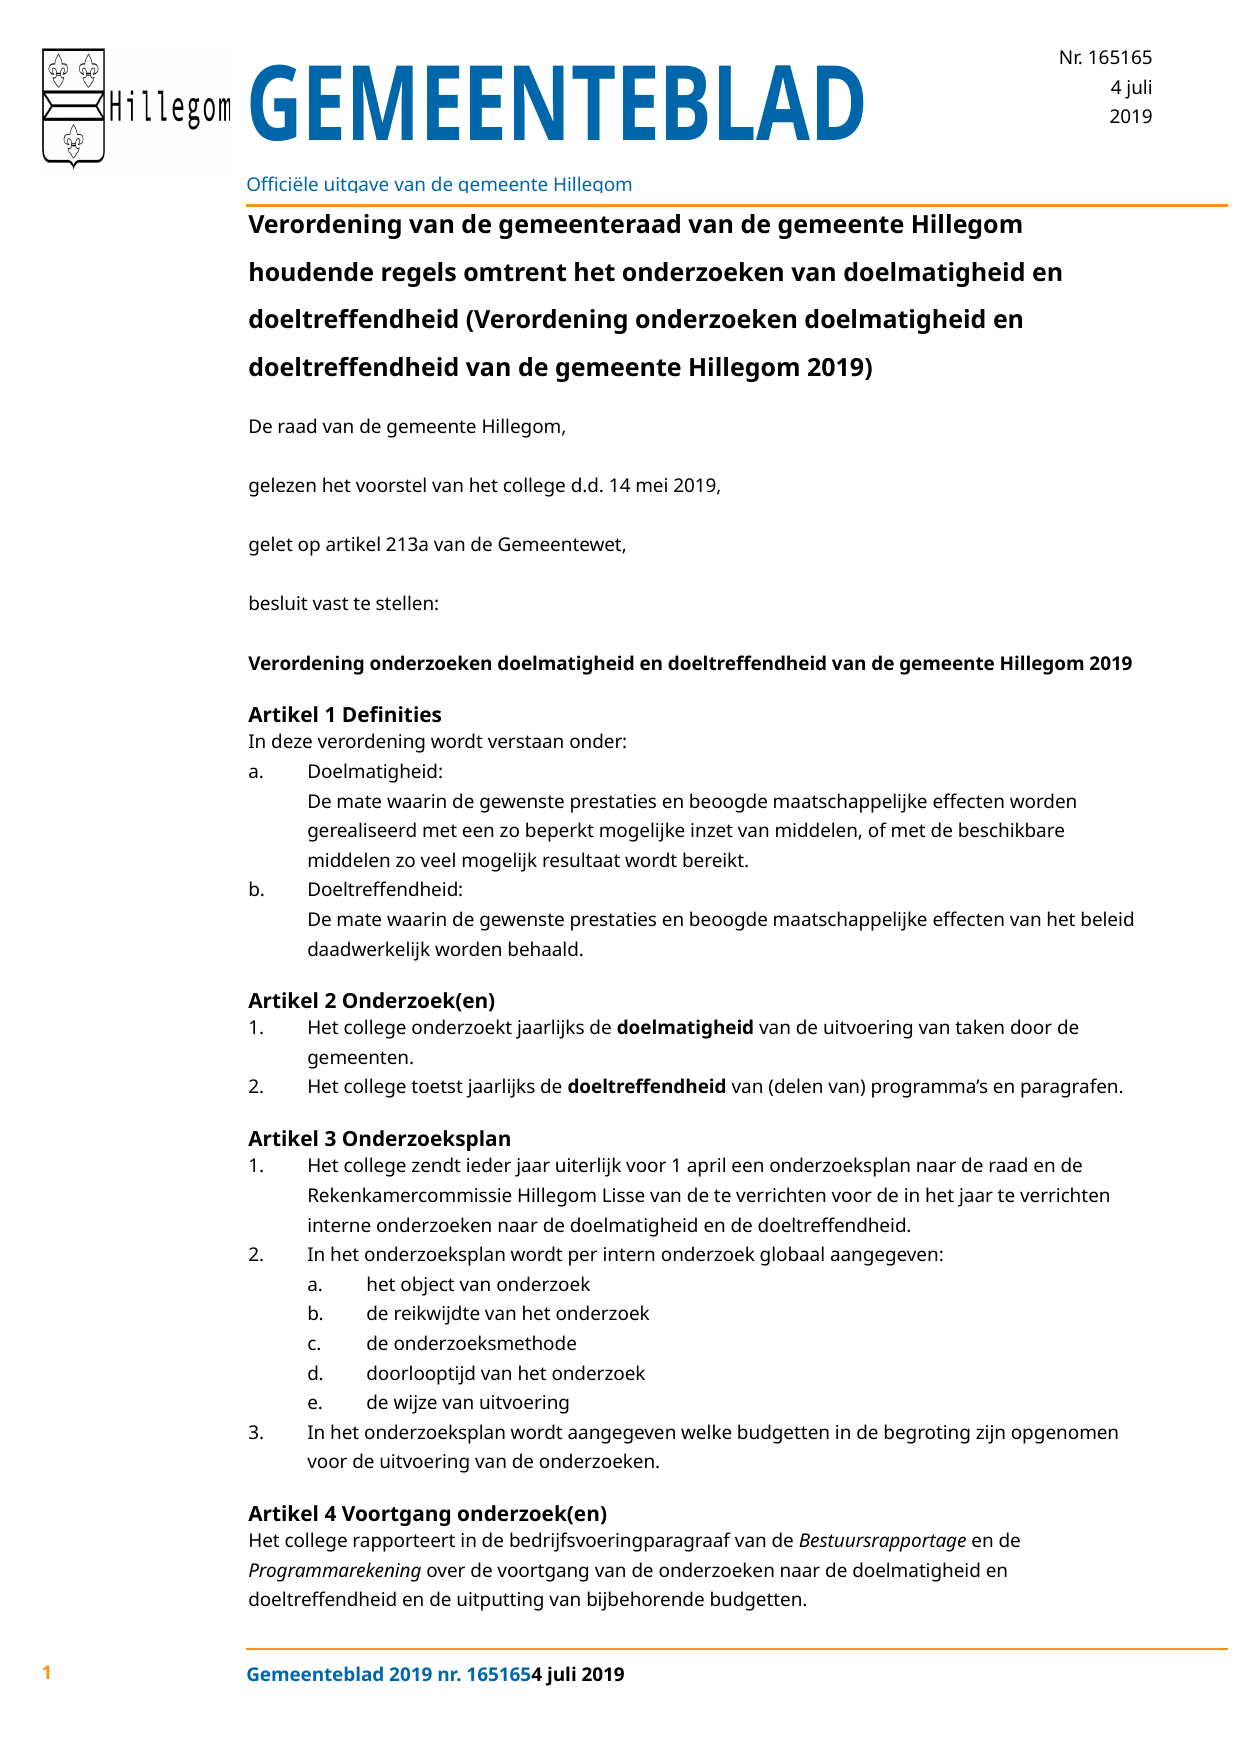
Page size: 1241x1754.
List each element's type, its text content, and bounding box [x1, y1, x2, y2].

list In het onderzoeksplan wordt aangegeven welke budgetten in de begroting zijn opgenomen voor de uitvoering van de onderzoeken. [248, 1419, 1152, 1474]
text De raad van de gemeente Hillegom, [248, 413, 1152, 439]
text Verordening onderzoeken doelmatigheid en doeltreffendheid van de gemeente Hillegom 2019 [248, 650, 1152, 676]
list doorlooptijd van het onderzoek [307, 1360, 1152, 1385]
text Artikel 3 Onderzoeksplan [248, 1124, 1152, 1153]
list Doeltreffendheid: [248, 877, 1152, 902]
picture [41, 47, 231, 172]
text gelezen het voorstel van het college d.d. 14 mei 2019, [248, 472, 1152, 498]
text Artikel 1 Definities [248, 700, 1152, 729]
list het object van onderzoek [307, 1271, 1152, 1297]
list De mate waarin de gewenste prestaties en beoogde maatschappelijke effecten van het beleid daadwerkelijk worden behaald. [248, 906, 1152, 961]
list Het college zendt ieder jaar uiterlijk voor 1 april een onderzoeksplan naar de raad en de Rekenkamercommissie Hillegom Lisse van de te verrichten voor de in het jaar te verrichten interne onderzoeken naar de doelmatigheid en de doeltreffendheid. [248, 1153, 1152, 1237]
text gelet op artikel 213a van de Gemeentewet, [248, 531, 1152, 557]
list Doelmatigheid: [248, 758, 1152, 784]
text Verordening van de gemeenteraad van de gemeente Hillegom houdende regels omtrent het onderzoeken van doelmatigheid en doeltreffendheid (Verordening onderzoeken doelmatigheid en doeltreffendheid van de gemeente Hillegom 2019) [248, 207, 1152, 384]
list Het college toetst jaarlijks de doeltreffendheid van (delen van) programma’s en paragrafen. [248, 1074, 1152, 1099]
text Het college rapporteert in de bedrijfsvoeringparagraaf van de Bestuursrapportage en de Programmarekening over de voortgang van de onderzoeken naar de doelmatigheid en doeltreffendheid en de uitputting van bijbehorende budgetten. [248, 1527, 1152, 1612]
text besluit vast te stellen: [248, 591, 1152, 616]
text Artikel 2 Onderzoek(en) [248, 986, 1152, 1014]
text Artikel 4 Voortgang onderzoek(en) [248, 1499, 1152, 1527]
list In het onderzoeksplan wordt per intern onderzoek globaal aangegeven: [248, 1241, 1152, 1267]
list De mate waarin de gewenste prestaties en beoogde maatschappelijke effecten worden gerealiseerd met een zo beperkt mogelijke inzet van middelen, of met de beschikbare middelen zo veel mogelijk resultaat wordt bereikt. [248, 788, 1152, 873]
list Het college onderzoekt jaarlijks de doelmatigheid van de uitvoering van taken door de gemeenten. [248, 1014, 1152, 1070]
list de wijze van uitvoering [307, 1389, 1152, 1415]
list de onderzoeksmethode [307, 1330, 1152, 1356]
text In deze verordening wordt verstaan onder: [248, 729, 1152, 754]
list de reikwijdte van het onderzoek [307, 1301, 1152, 1326]
